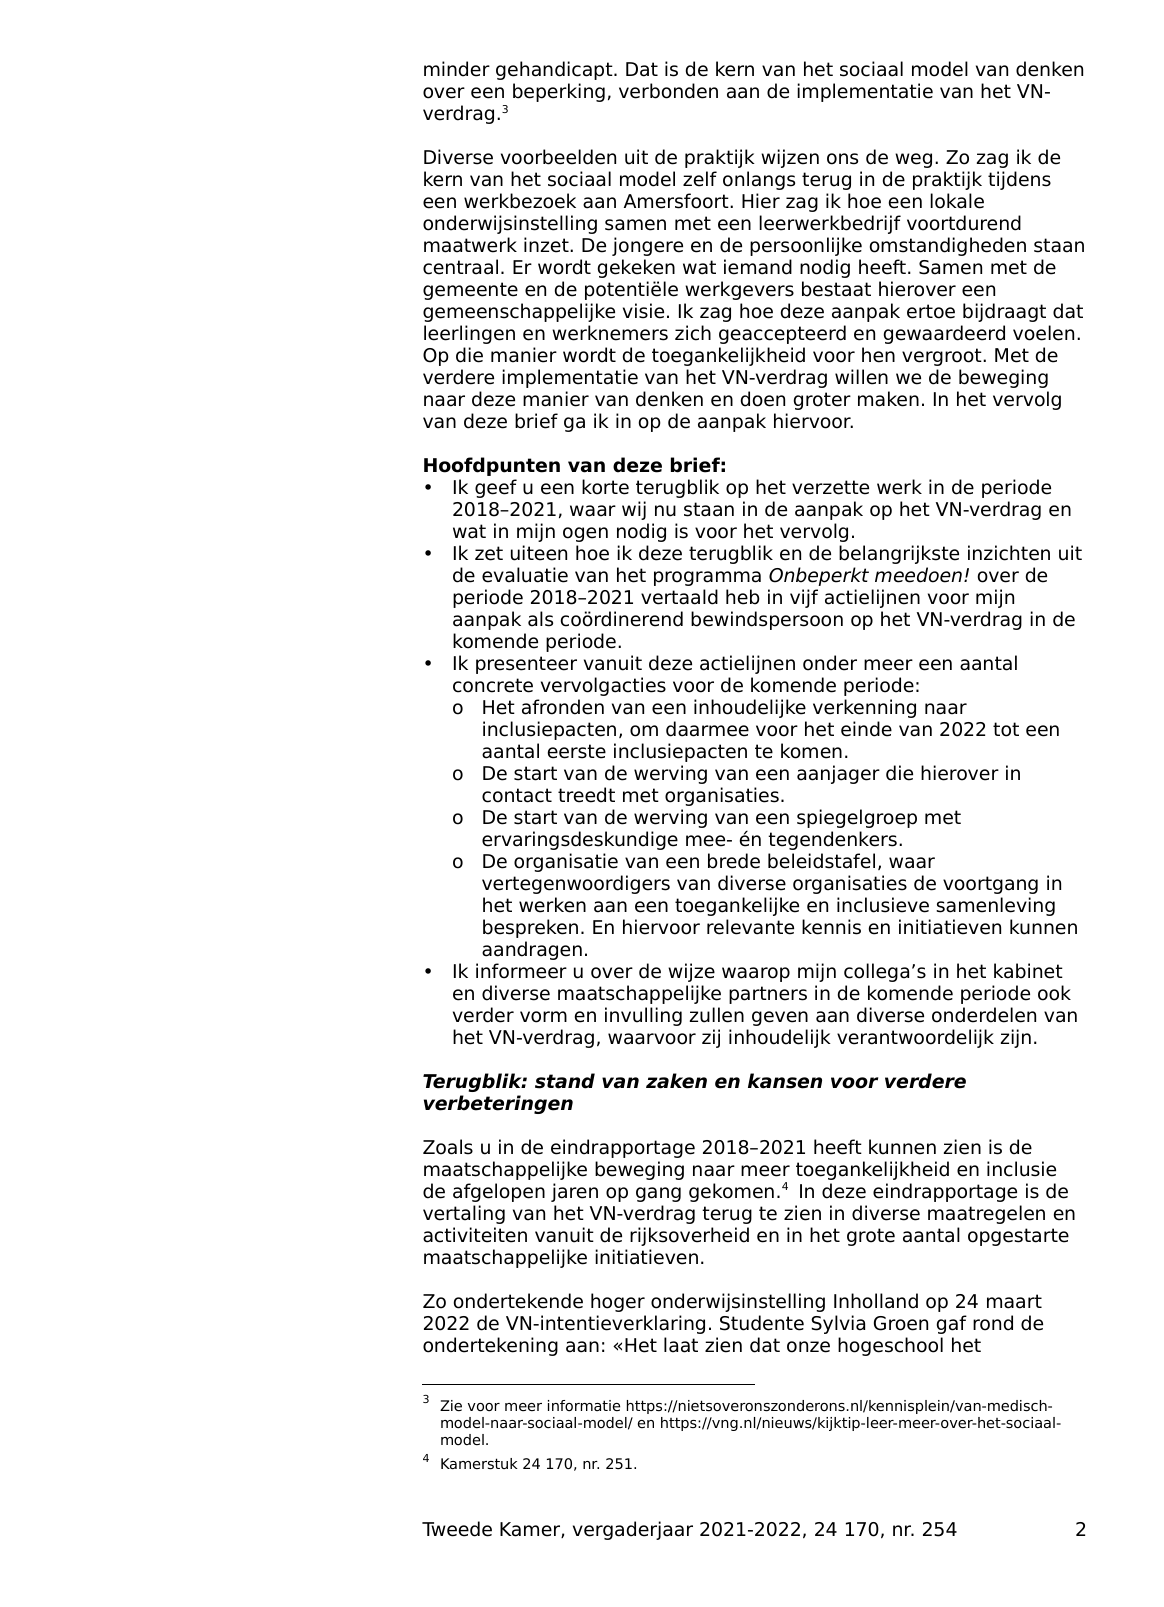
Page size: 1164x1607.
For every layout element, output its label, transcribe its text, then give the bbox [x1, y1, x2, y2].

text • Ik presenteer vanuit deze actielijnen onder meer een aantal concrete vervolgacties voor de komende periode: [422, 653, 1087, 697]
text o Het afronden van een inhoudelijke verkenning naar inclusiepacten, om daarmee voor het einde van 2022 tot een aantal eerste inclusiepacten te komen. [452, 697, 1087, 763]
subtitle Hoofdpunten van deze brief: [422, 455, 1087, 477]
text Zoals u in de eindrapportage 2018–2021 heeft kunnen zien is de maatschappelijke beweging naar meer toegankelijkheid en inclusie de afgelopen jaren op gang gekomen. In deze eindrapportage is de vertaling van het VN-verdrag terug te zien in diverse maatregelen en activiteiten vanuit de rijksoverheid en in het grote aantal opgestarte maatschappelijke initiatieven. [422, 1137, 1087, 1269]
text o De start van de werving van een spiegelgroep met ervaringsdeskundige mee- én tegendenkers. [452, 807, 1087, 851]
text • Ik zet uiteen hoe ik deze terugblik en de belangrijkste inzichten uit de evaluatie van het programma Onbeperkt meedoen! over de periode 2018–2021 vertaald heb in vijf actielijnen voor mijn aanpak als coördinerend bewindspersoon op het VN-verdrag in de komende periode. [422, 543, 1087, 653]
text Zie voor meer informatie https://nietsoveronszonderons.nl/kennisplein/van-medisch-model-naar-sociaal-model/ en https://vng.nl/nieuws/kijktip-leer-meer-over-het-sociaal-model. [422, 1393, 1087, 1449]
text Kamerstuk 24 170, nr. 251. [422, 1452, 1087, 1474]
text o De start van de werving van een aanjager die hierover in contact treedt met organisaties. [452, 763, 1087, 807]
text Diverse voorbeelden uit de praktijk wijzen ons de weg. Zo zag ik de kern van het sociaal model zelf onlangs terug in de praktijk tijdens een werkbezoek aan Amersfoort. Hier zag ik hoe een lokale onderwijsinstelling samen met een leerwerkbedrijf voortdurend maatwerk inzet. De jongere en de persoonlijke omstandigheden staan centraal. Er wordt gekeken wat iemand nodig heeft. Samen met de gemeente en de potentiële werkgevers bestaat hierover een gemeenschappelijke visie. Ik zag hoe deze aanpak ertoe bijdraagt dat leerlingen en werknemers zich geaccepteerd en gewaardeerd voelen. Op die manier wordt de toegankelijkheid voor hen vergroot. Met de verdere implementatie van het VN-verdrag willen we de beweging naar deze manier van denken en doen groter maken. In het vervolg van deze brief ga ik in op de aanpak hiervoor. [422, 147, 1087, 433]
subtitle Terugblik: stand van zaken en kansen voor verdere verbeteringen [422, 1071, 1087, 1115]
text • Ik geef u een korte terugblik op het verzette werk in de periode 2018–2021, waar wij nu staan in de aanpak op het VN-verdrag en wat in mijn ogen nodig is voor het vervolg. [422, 477, 1087, 543]
text minder gehandicapt. Dat is de kern van het sociaal model van denken over een beperking, verbonden aan de implementatie van het VN-verdrag. [422, 59, 1087, 125]
text o De organisatie van een brede beleidstafel, waar vertegenwoordigers van diverse organisaties de voortgang in het werken aan een toegankelijke en inclusieve samenleving bespreken. En hiervoor relevante kennis en initiatieven kunnen aandragen. [452, 851, 1087, 961]
text Zo ondertekende hoger onderwijsinstelling Inholland op 24 maart 2022 de VN-intentieverklaring. Studente Sylvia Groen gaf rond de ondertekening aan: «Het laat zien dat onze hogeschool het [422, 1291, 1087, 1357]
text • Ik informeer u over de wijze waarop mijn collega’s in het kabinet en diverse maatschappelijke partners in de komende periode ook verder vorm en invulling zullen geven aan diverse onderdelen van het VN-verdrag, waarvoor zij inhoudelijk verantwoordelijk zijn. [422, 961, 1087, 1048]
